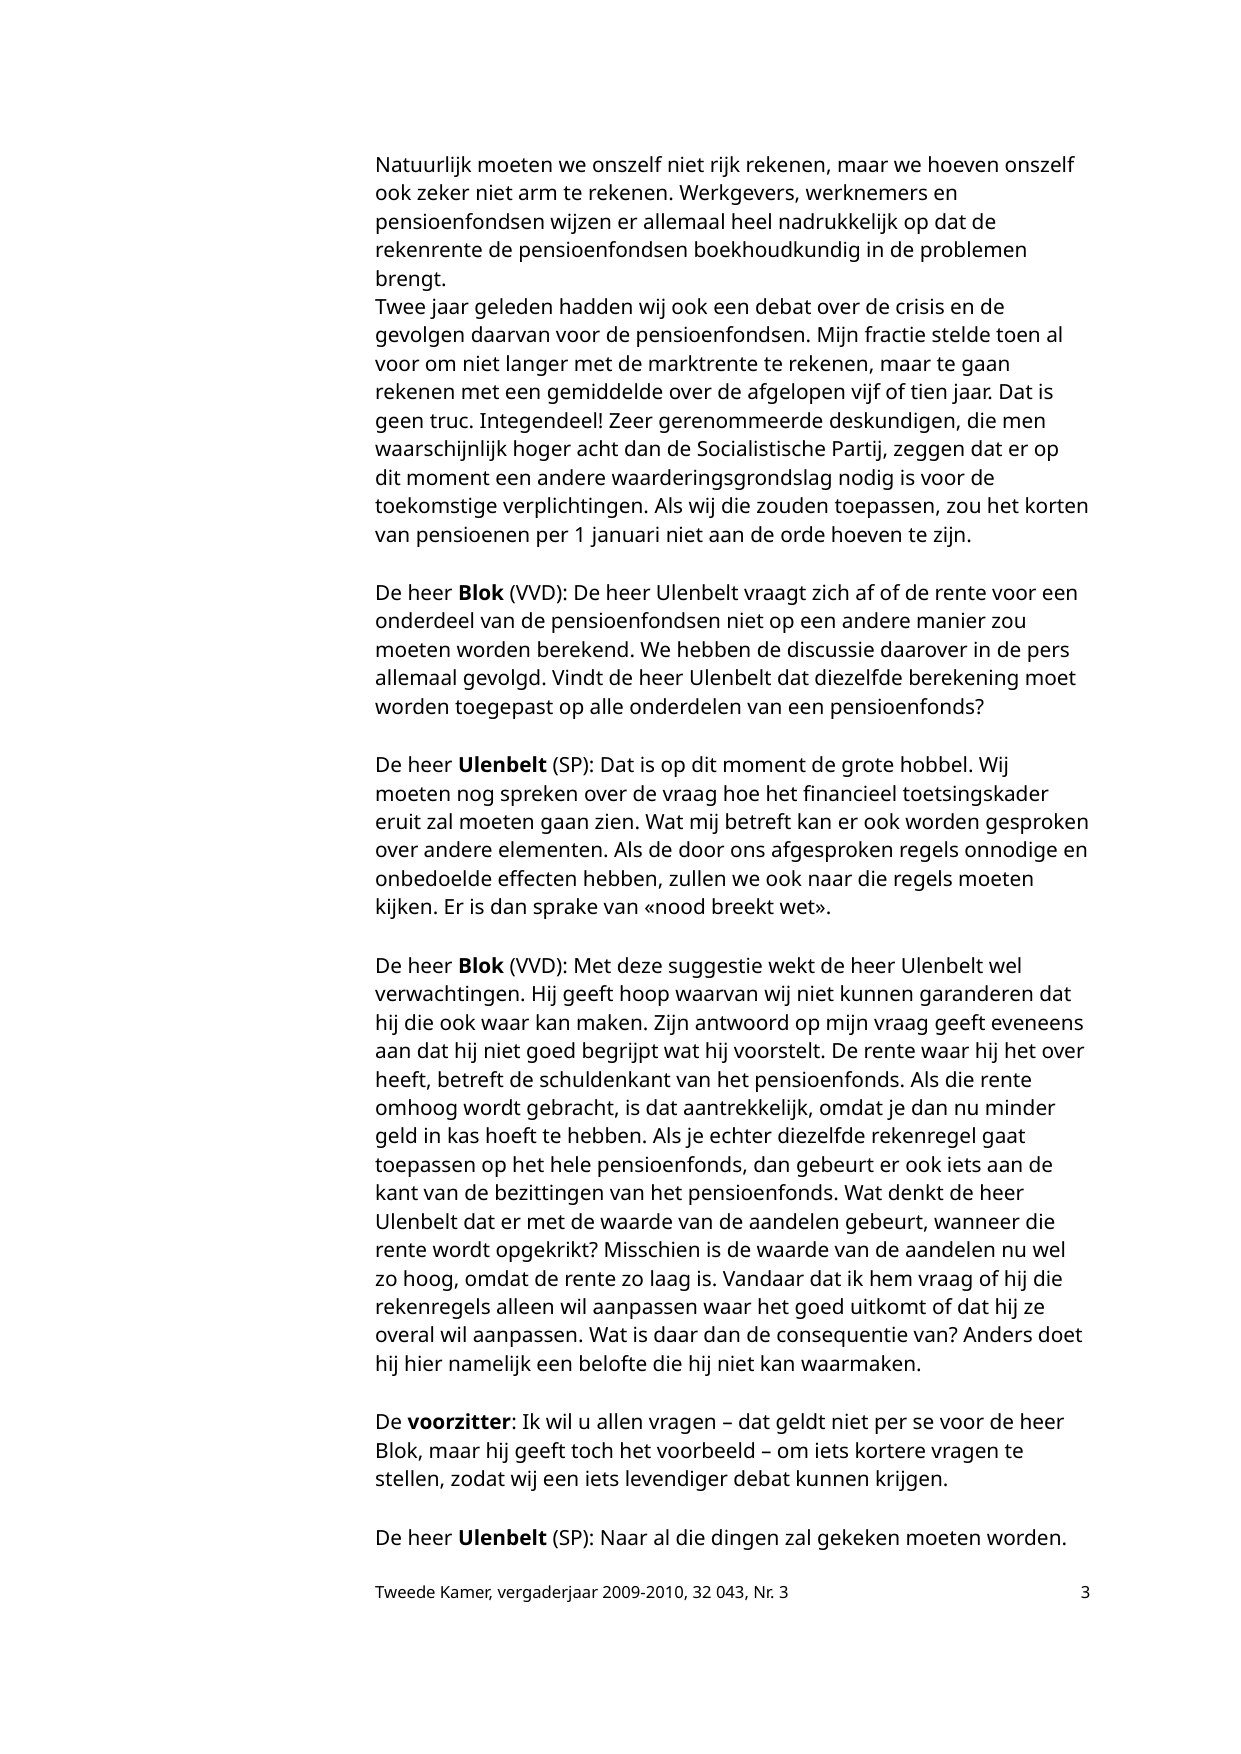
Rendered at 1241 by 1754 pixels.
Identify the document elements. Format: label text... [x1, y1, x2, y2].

text De heer Ulenbelt (SP): Naar al die dingen zal gekeken moeten worden. [375, 1523, 1090, 1551]
text De heer Ulenbelt (SP): Dat is op dit moment de grote hobbel. Wij moeten nog spreken over de vraag hoe het financieel toetsingskader eruit zal moeten gaan zien. Wat mij betreft kan er ook worden gesproken over andere elementen. Als de door ons afgesproken regels onnodige en onbedoelde effecten hebben, zullen we ook naar die regels moeten kijken. Er is dan sprake van «nood breekt wet». [375, 750, 1090, 921]
text De heer Blok (VVD): De heer Ulenbelt vraagt zich af of de rente voor een onderdeel van de pensioenfondsen niet op een andere manier zou moeten worden berekend. We hebben de discussie daarover in de pers allemaal gevolgd. Vindt de heer Ulenbelt dat diezelfde berekening moet worden toegepast op alle onderdelen van een pensioenfonds? [375, 578, 1090, 720]
text De heer Blok (VVD): Met deze suggestie wekt de heer Ulenbelt wel verwachtingen. Hij geeft hoop waarvan wij niet kunnen garanderen dat hij die ook waar kan maken. Zijn antwoord op mijn vraag geeft eveneens aan dat hij niet goed begrijpt wat hij voorstelt. De rente waar hij het over heeft, betreft de schuldenkant van het pensioenfonds. Als die rente omhoog wordt gebracht, is dat aantrekkelijk, omdat je dan nu minder geld in kas hoeft te hebben. Als je echter diezelfde rekenregel gaat toepassen op het hele pensioenfonds, dan gebeurt er ook iets aan de kant van de bezittingen van het pensioenfonds. Wat denkt de heer Ulenbelt dat er met de waarde van de aandelen gebeurt, wanneer die rente wordt opgekrikt? Misschien is de waarde van de aandelen nu wel zo hoog, omdat de rente zo laag is. Vandaar dat ik hem vraag of hij die rekenregels alleen wil aanpassen waar het goed uitkomt of dat hij ze overal wil aanpassen. Wat is daar dan de consequentie van? Anders doet hij hier namelijk een belofte die hij niet kan waarmaken. [375, 951, 1090, 1377]
text De voorzitter: Ik wil u allen vragen – dat geldt niet per se voor de heer Blok, maar hij geeft toch het voorbeeld – om iets kortere vragen te stellen, zodat wij een iets levendiger debat kunnen krijgen. [375, 1407, 1090, 1493]
text Natuurlijk moeten we onszelf niet rijk rekenen, maar we hoeven onszelf ook zeker niet arm te rekenen. Werkgevers, werknemers en pensioenfondsen wijzen er allemaal heel nadrukkelijk op dat de rekenrente de pensioenfondsen boekhoudkundig in de problemen brengt. [375, 150, 1090, 292]
text Twee jaar geleden hadden wij ook een debat over de crisis en de gevolgen daarvan voor de pensioenfondsen. Mijn fractie stelde toen al voor om niet langer met de marktrente te rekenen, maar te gaan rekenen met een gemiddelde over de afgelopen vijf of tien jaar. Dat is geen truc. Integendeel! Zeer gerenommeerde deskundigen, die men waarschijnlijk hoger acht dan de Socialistische Partij, zeggen dat er op dit moment een andere waarderingsgrondslag nodig is voor de toekomstige verplichtingen. Als wij die zouden toepassen, zou het korten van pensioenen per 1 januari niet aan de orde hoeven te zijn. [375, 292, 1090, 548]
